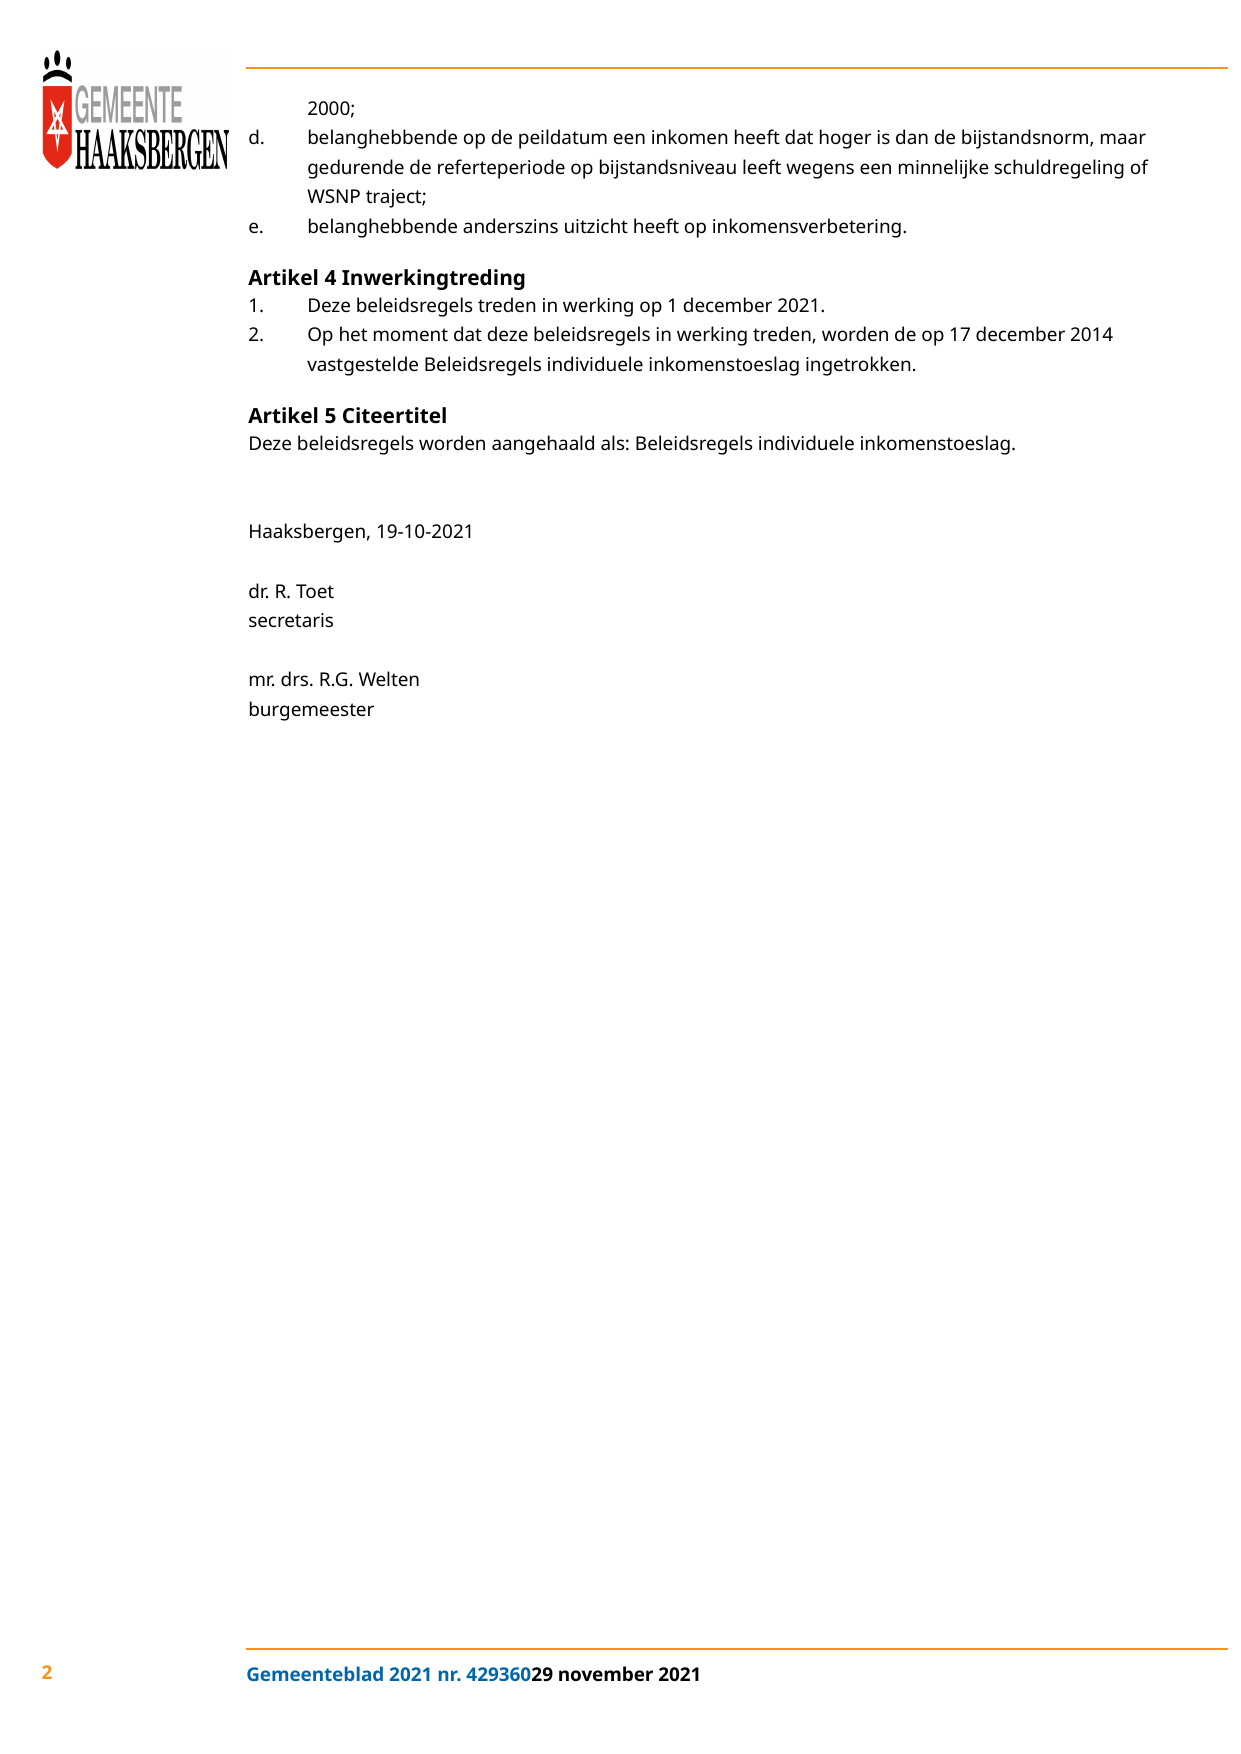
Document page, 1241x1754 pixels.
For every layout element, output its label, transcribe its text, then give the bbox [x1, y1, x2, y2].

text Artikel 5 Citeertitel [248, 402, 1152, 430]
text Artikel 4 Inwerkingtreding [248, 263, 1152, 292]
text burgemeester [248, 696, 1152, 722]
text Haaksbergen, 19-10-2021 [248, 519, 1152, 544]
text mr. drs. R.G. Welten [248, 667, 1152, 692]
text Deze beleidsregels worden aangehaald als: Beleidsregels individuele inkomenstoeslag. [248, 430, 1152, 456]
list Deze beleidsregels treden in werking op 1 december 2021. [248, 292, 1152, 318]
list belanghebbende op de peildatum een inkomen heeft dat hoger is dan de bijstandsnorm, maar gedurende de referteperiode op bijstandsniveau leeft wegens een minnelijke schuldregeling of WSNP traject; [248, 124, 1152, 209]
picture [41, 47, 231, 172]
text dr. R. Toet [248, 578, 1152, 604]
text secretaris [248, 607, 1152, 633]
list Op het moment dat deze beleidsregels in werking treden, worden de op 17 december 2014 vastgestelde Beleidsregels individuele inkomenstoeslag ingetrokken. [248, 322, 1152, 377]
list belanghebbende anderszins uitzicht heeft op inkomensverbetering. [248, 213, 1152, 239]
list 2000; [248, 95, 1152, 121]
